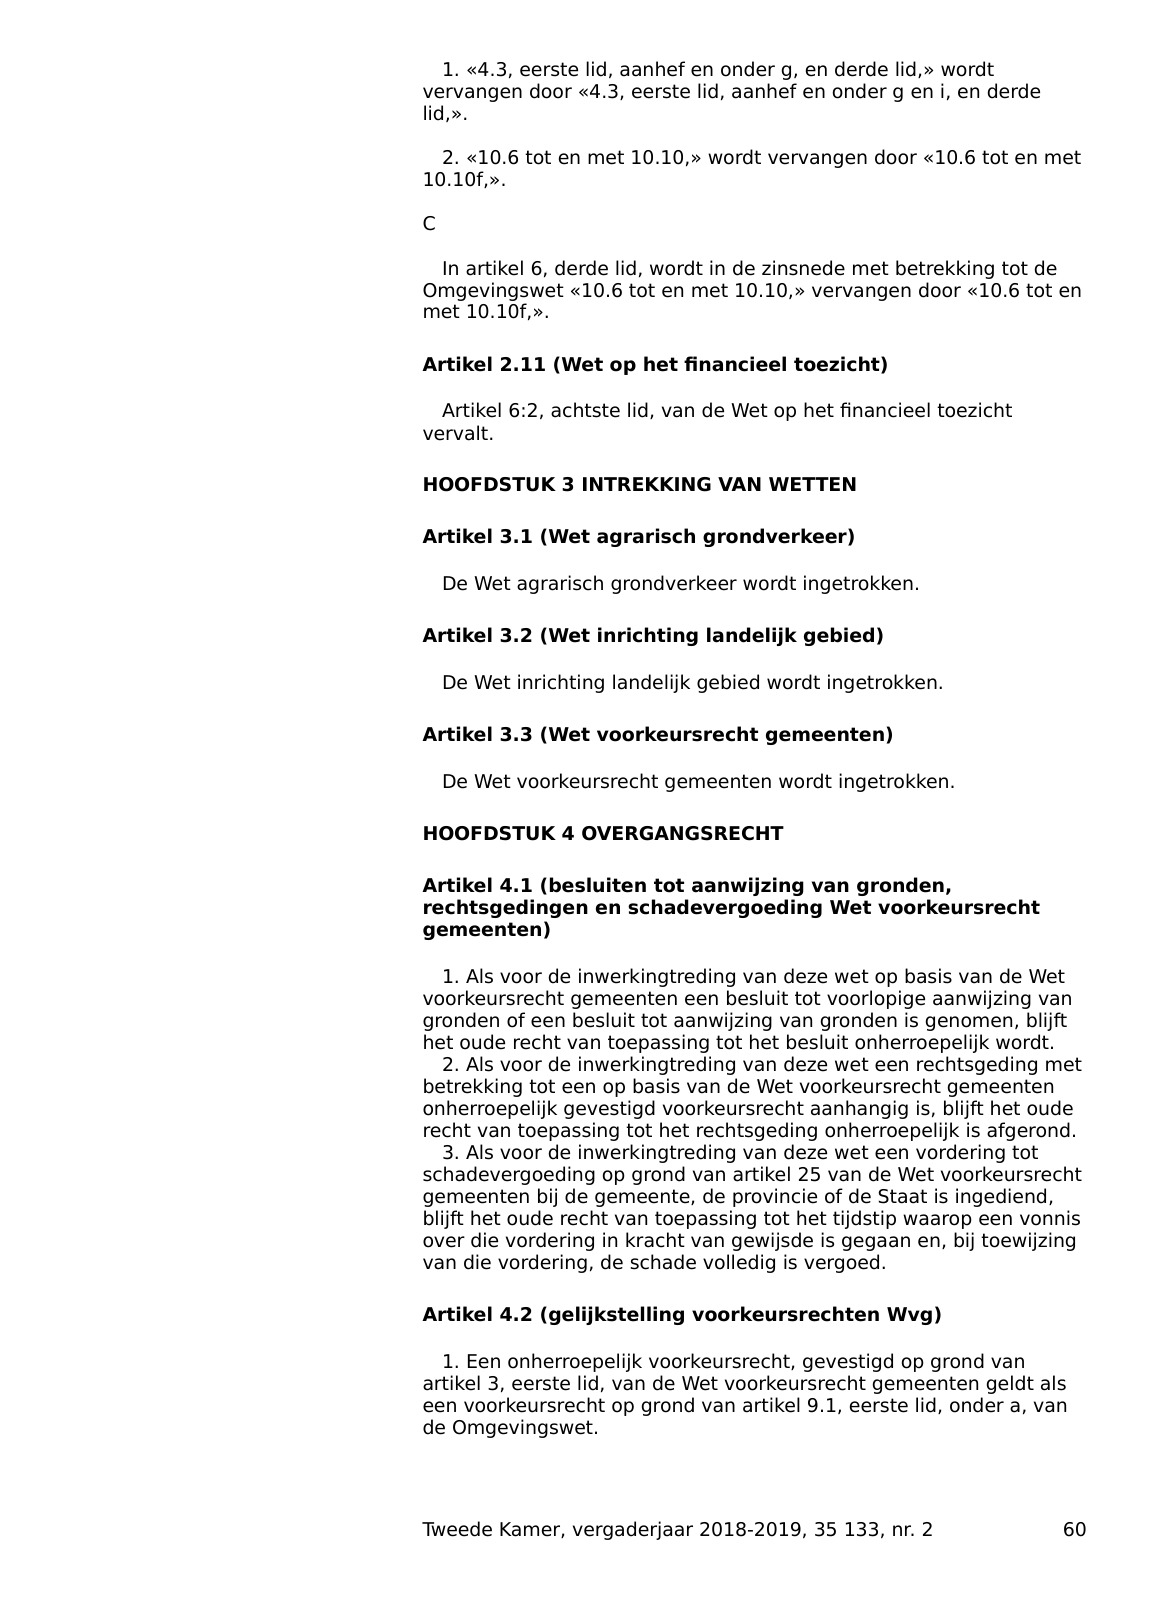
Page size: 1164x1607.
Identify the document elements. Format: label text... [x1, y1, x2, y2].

text In artikel 6, derde lid, wordt in de zinsnede met betrekking tot de Omgevingswet «10.6 tot en met 10.10,» vervangen door «10.6 tot en met 10.10f,». [422, 257, 1087, 323]
text De Wet agrarisch grondverkeer wordt ingetrokken. [422, 573, 1087, 595]
text 1. «4.3, eerste lid, aanhef en onder g, en derde lid,» wordt vervangen door «4.3, eerste lid, aanhef en onder g en i, en derde lid,». [422, 59, 1087, 125]
text 3. Als voor de inwerkingtreding van deze wet een vordering tot schadevergoeding op grond van artikel 25 van de Wet voorkeursrecht gemeenten bij de gemeente, de provincie of de Staat is ingediend, blijft het oude recht van toepassing tot het tijdstip waarop een vonnis over die vordering in kracht van gewijsde is gegaan en, bij toewijzing van die vordering, de schade volledig is vergoed. [422, 1142, 1087, 1274]
subtitle HOOFDSTUK 4 OVERGANGSRECHT [422, 823, 1087, 845]
text De Wet voorkeursrecht gemeenten wordt ingetrokken. [422, 771, 1087, 793]
subtitle HOOFDSTUK 3 INTREKKING VAN WETTEN [422, 474, 1087, 496]
subtitle Artikel 4.2 (gelijkstelling voorkeursrechten Wvg) [422, 1304, 1087, 1326]
text 1. Een onherroepelijk voorkeursrecht, gevestigd op grond van artikel 3, eerste lid, van de Wet voorkeursrecht gemeenten geldt als een voorkeursrecht op grond van artikel 9.1, eerste lid, onder a, van de Omgevingswet. [422, 1351, 1087, 1439]
text C [422, 213, 1087, 235]
text 2. Als voor de inwerkingtreding van deze wet een rechtsgeding met betrekking tot een op basis van de Wet voorkeursrecht gemeenten onherroepelijk gevestigd voorkeursrecht aanhangig is, blijft het oude recht van toepassing tot het rechtsgeding onherroepelijk is afgerond. [422, 1054, 1087, 1142]
text Artikel 6:2, achtste lid, van de Wet op het financieel toezicht vervalt. [422, 400, 1087, 444]
subtitle Artikel 3.2 (Wet inrichting landelijk gebied) [422, 625, 1087, 647]
subtitle Artikel 3.1 (Wet agrarisch grondverkeer) [422, 526, 1087, 548]
subtitle Artikel 3.3 (Wet voorkeursrecht gemeenten) [422, 724, 1087, 746]
subtitle Artikel 4.1 (besluiten tot aanwijzing van gronden, rechtsgedingen en schadevergoeding Wet voorkeursrecht gemeenten) [422, 875, 1087, 941]
text 1. Als voor de inwerkingtreding van deze wet op basis van de Wet voorkeursrecht gemeenten een besluit tot voorlopige aanwijzing van gronden of een besluit tot aanwijzing van gronden is genomen, blijft het oude recht van toepassing tot het besluit onherroepelijk wordt. [422, 966, 1087, 1054]
text 2. «10.6 tot en met 10.10,» wordt vervangen door «10.6 tot en met 10.10f,». [422, 147, 1087, 191]
subtitle Artikel 2.11 (Wet op het financieel toezicht) [422, 353, 1087, 375]
text De Wet inrichting landelijk gebied wordt ingetrokken. [422, 672, 1087, 694]
